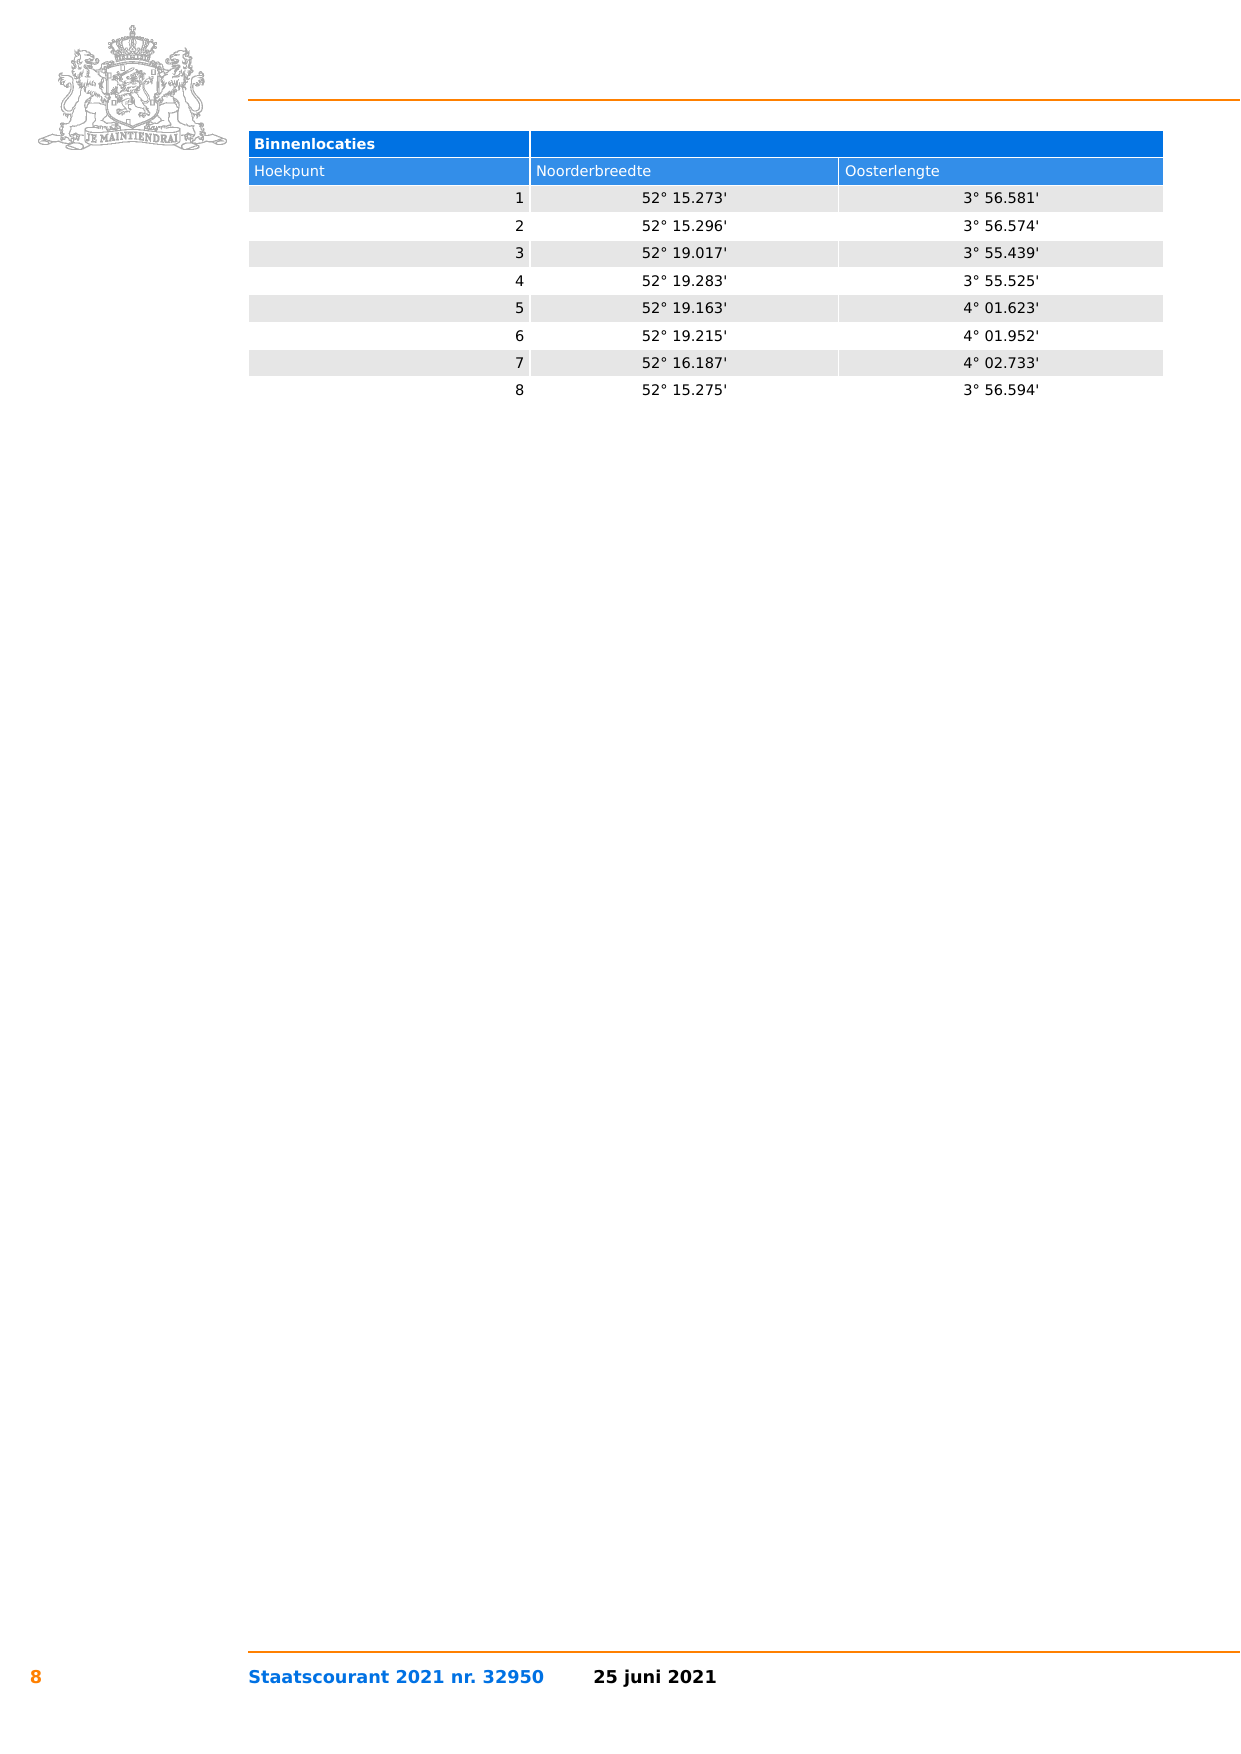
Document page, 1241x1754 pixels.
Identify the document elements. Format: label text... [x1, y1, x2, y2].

table_cell 3° 55.439' [839, 241, 1163, 267]
table_cell 3 [249, 241, 529, 267]
table_cell 7 [249, 350, 529, 376]
table_cell 52° 16.187' [531, 350, 838, 376]
table_cell 52° 19.017' [531, 241, 838, 267]
table_cell Noorderbreedte [531, 158, 838, 185]
table_cell 6 [249, 323, 529, 349]
table_cell 4° 01.952' [839, 323, 1163, 349]
table_cell 52° 19.163' [531, 295, 838, 322]
table_cell 3° 56.581' [839, 186, 1163, 212]
table_header Binnenlocaties [249, 131, 529, 157]
table_cell 52° 15.296' [531, 213, 838, 239]
table_cell 2 [249, 213, 529, 239]
table_cell 8 [249, 378, 529, 404]
table_cell 52° 19.283' [531, 268, 838, 294]
table_cell 4 [249, 268, 529, 294]
table_cell 5 [249, 295, 529, 322]
table_cell 3° 55.525' [839, 268, 1163, 294]
table_cell 3° 56.594' [839, 378, 1163, 404]
table_cell 4° 02.733' [839, 350, 1163, 376]
table_cell 52° 15.273' [531, 186, 838, 212]
table_cell 52° 19.215' [531, 323, 838, 349]
table_cell 4° 01.623' [839, 295, 1163, 322]
table_cell 1 [249, 186, 529, 212]
table_cell 3° 56.574' [839, 213, 1163, 239]
table_cell Hoekpunt [249, 158, 529, 185]
table_header [531, 131, 1163, 157]
table_cell Oosterlengte [839, 158, 1163, 185]
picture [38, 25, 227, 150]
table_cell 52° 15.275' [531, 378, 838, 404]
